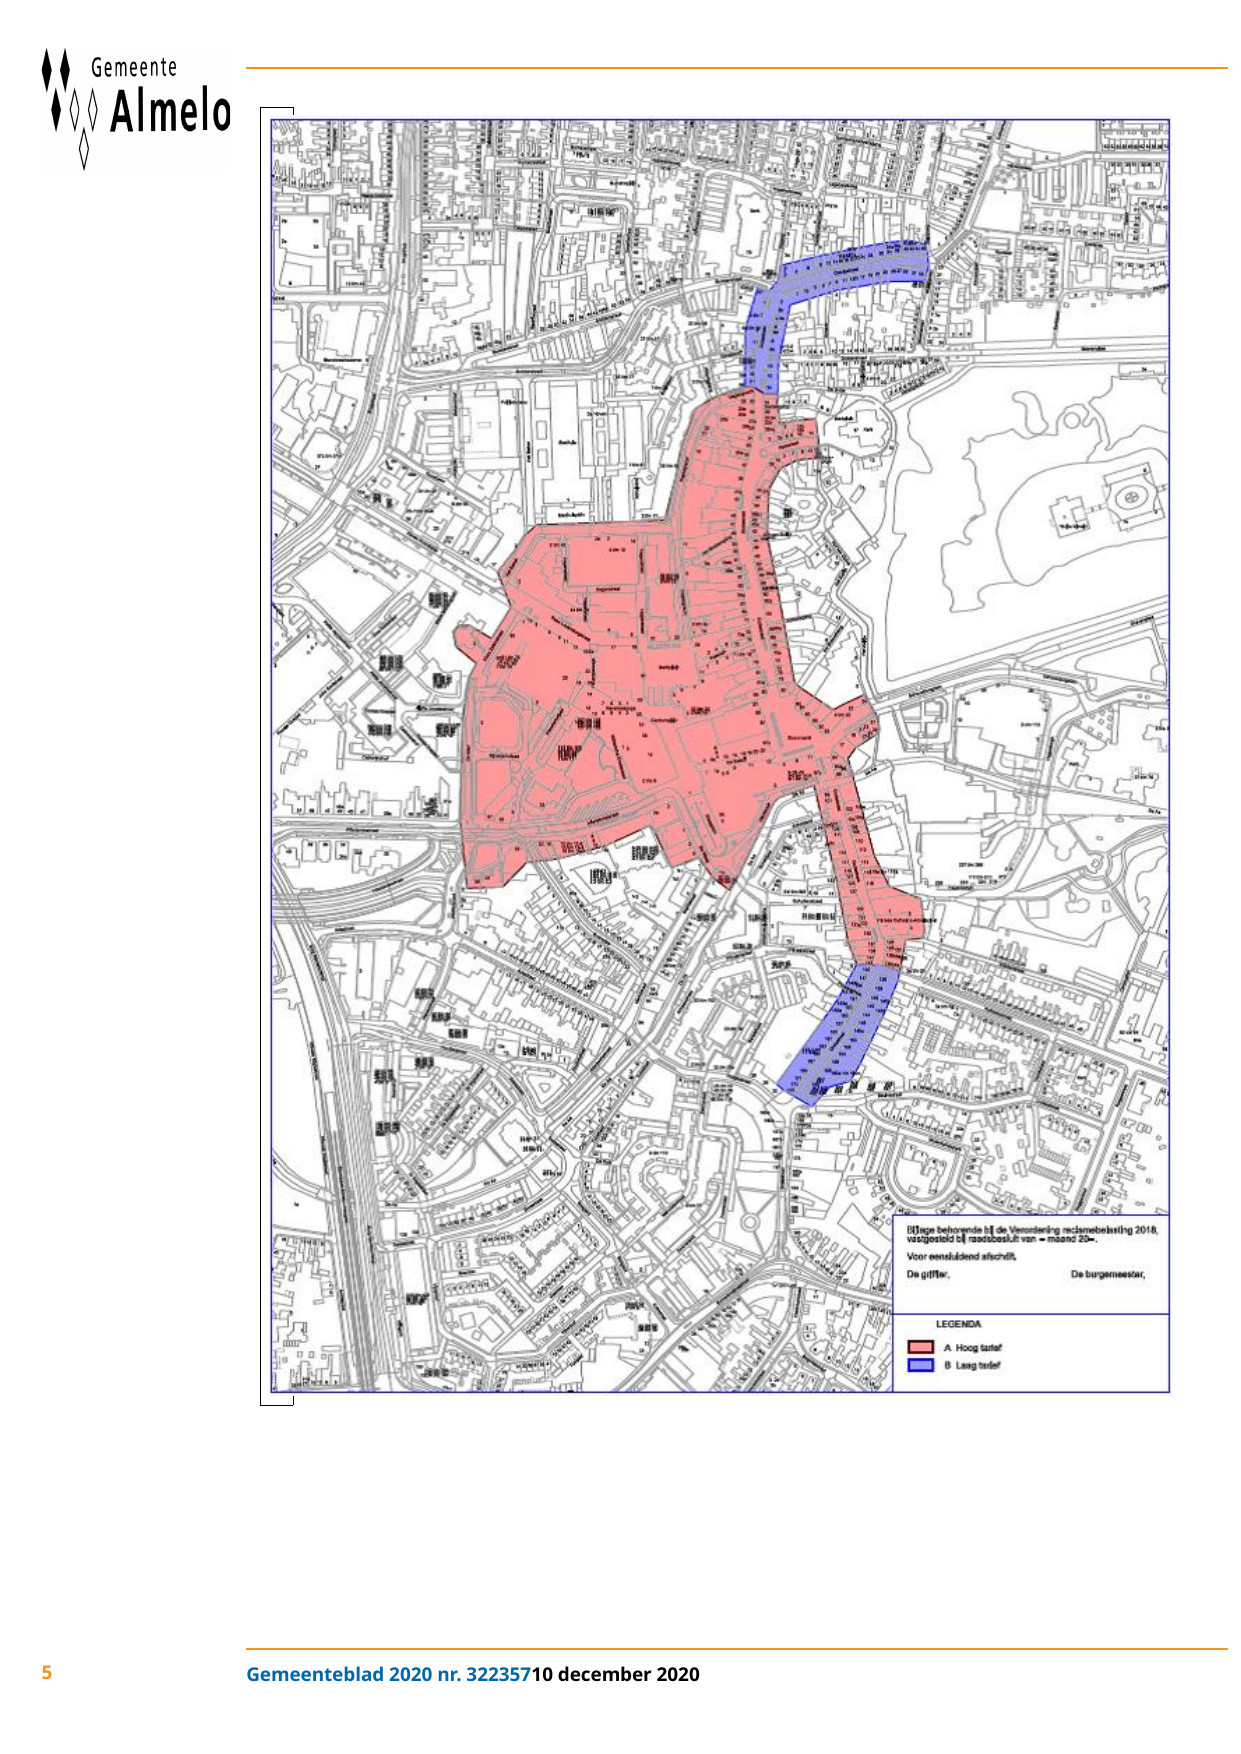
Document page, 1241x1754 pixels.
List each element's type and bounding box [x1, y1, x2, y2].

picture [268, 115, 1173, 1396]
picture [41, 47, 231, 172]
